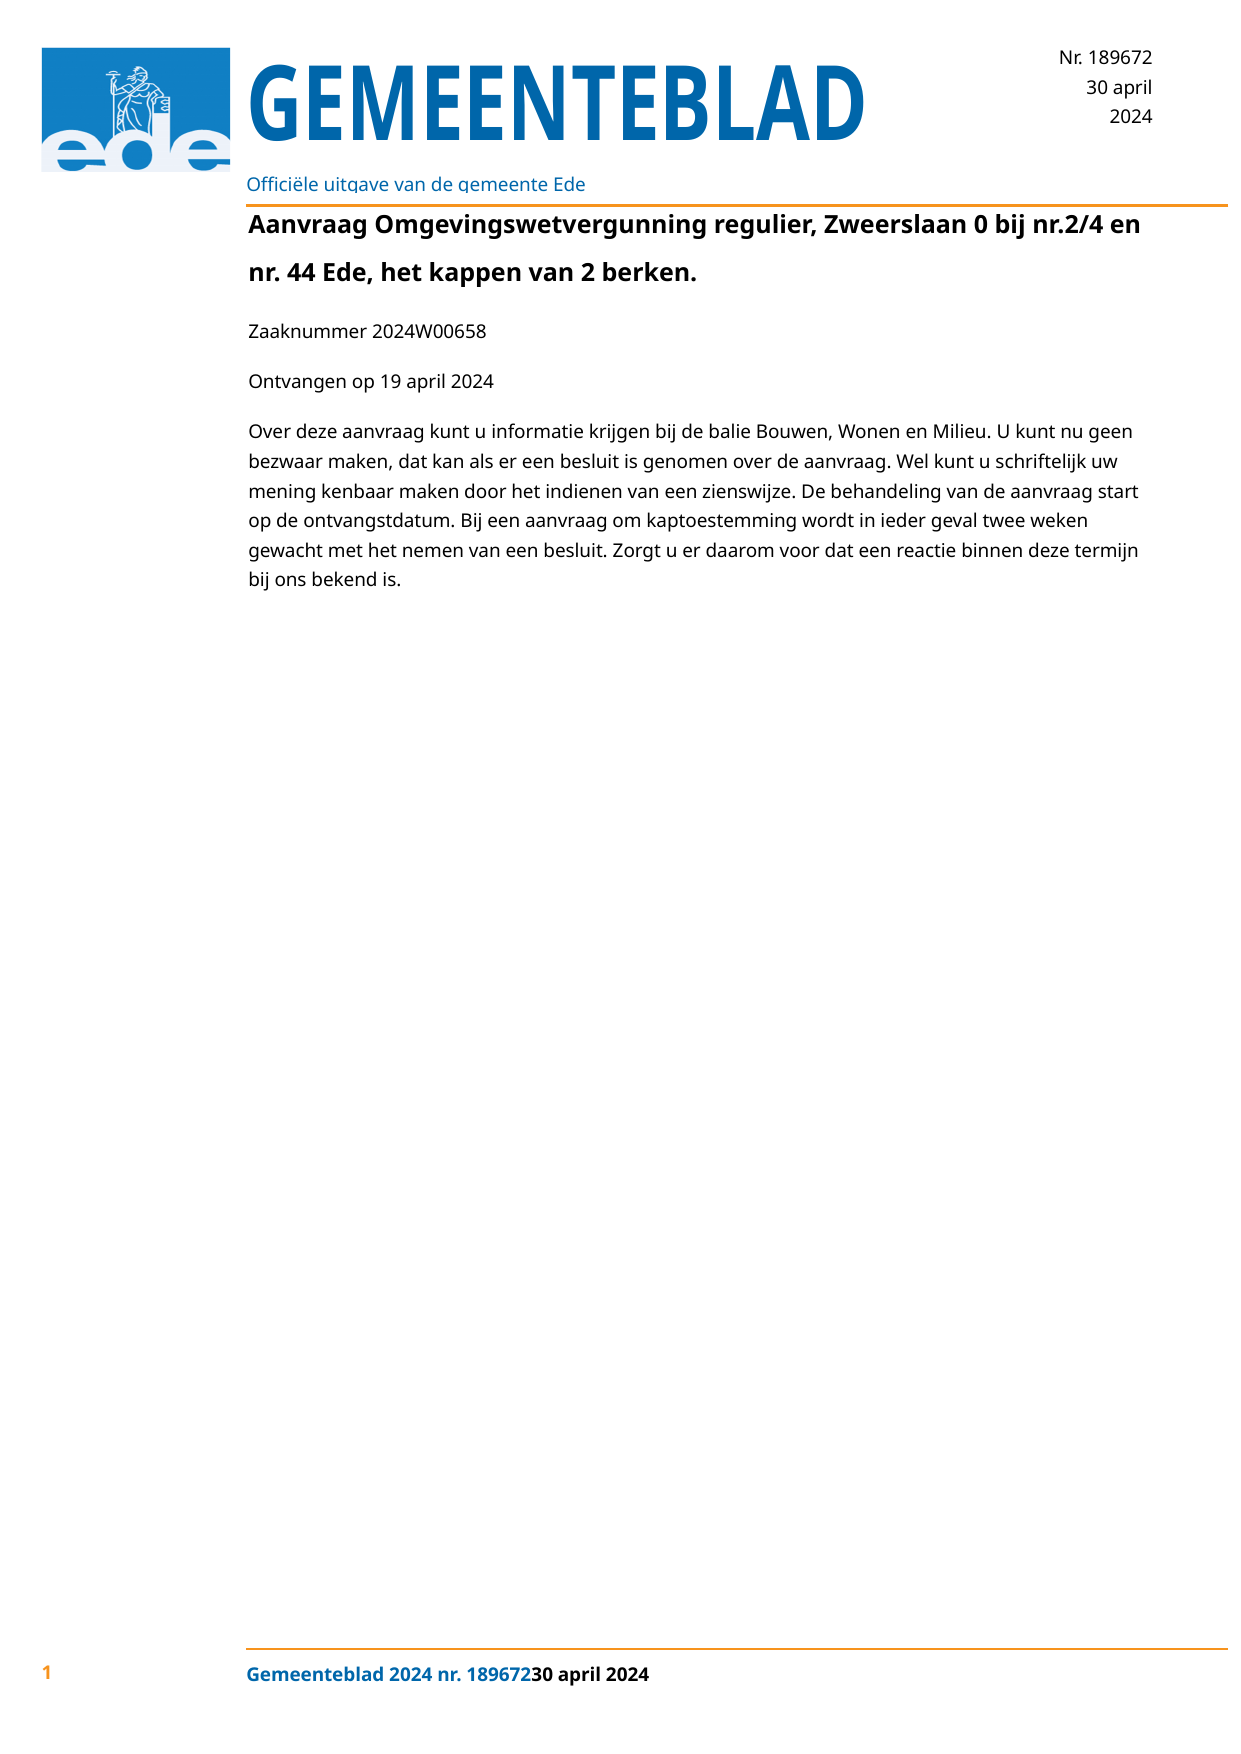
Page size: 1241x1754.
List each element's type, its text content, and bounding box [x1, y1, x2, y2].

text Over deze aanvraag kunt u informatie krijgen bij de balie Bouwen, Wonen en Milieu. U kunt nu geen bezwaar maken, dat kan als er een besluit is genomen over de aanvraag. Wel kunt u schriftelijk uw mening kenbaar maken door het indienen van een zienswijze. De behandeling van de aanvraag start op de ontvangstdatum. Bij een aanvraag om kaptoestemming wordt in ieder geval twee weken gewacht met het nemen van een besluit. Zorgt u er daarom voor dat een reactie binnen deze termijn bij ons bekend is. [248, 419, 1152, 592]
text Ontvangen op 19 april 2024 [248, 368, 1152, 394]
picture [41, 47, 231, 172]
text Aanvraag Omgevingswetvergunning regulier, Zweerslaan 0 bij nr.2/4 en nr. 44 Ede, het kappen van 2 berken. [248, 207, 1152, 288]
text Zaaknummer 2024W00658 [248, 318, 1152, 344]
